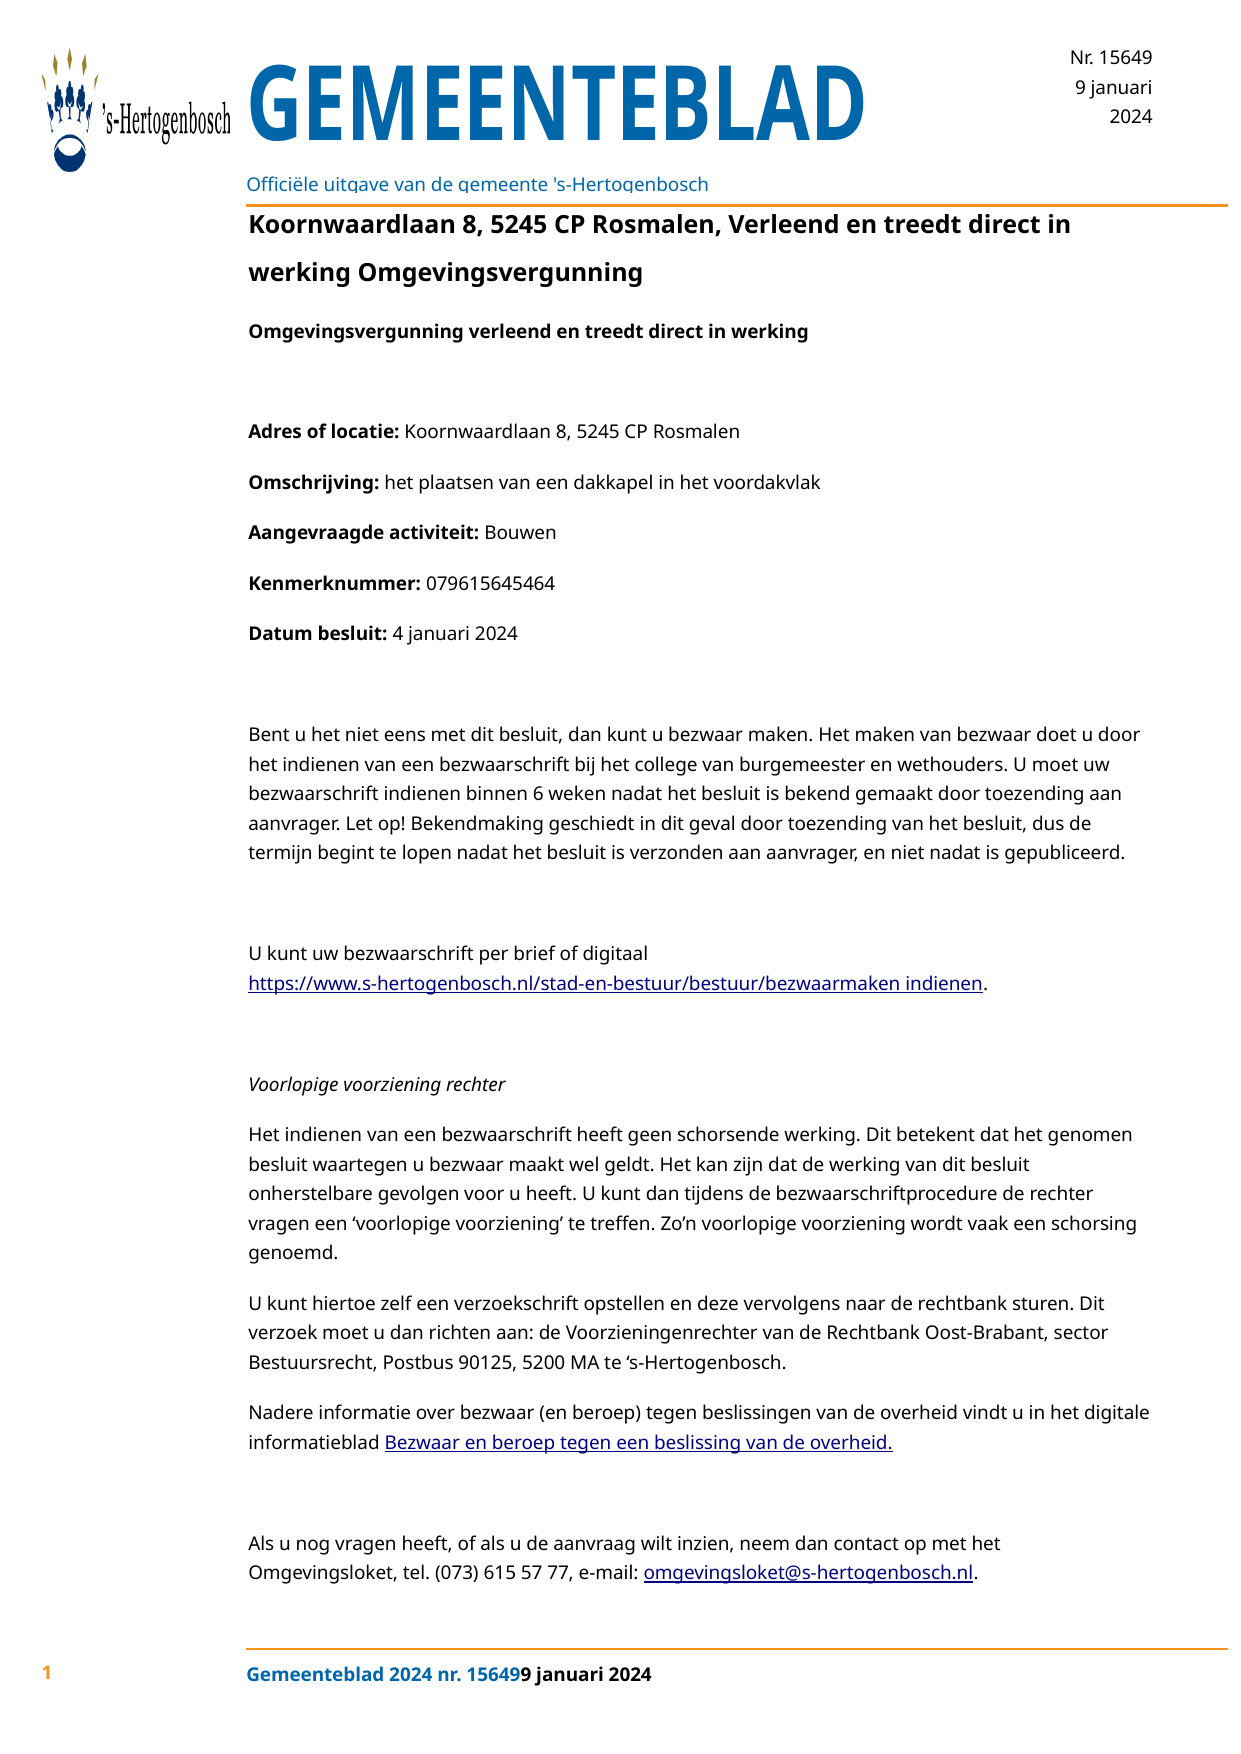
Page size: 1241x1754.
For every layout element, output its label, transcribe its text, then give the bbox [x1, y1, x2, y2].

text Omgevingsvergunning verleend en treedt direct in werking [248, 318, 1152, 344]
text Bent u het niet eens met dit besluit, dan kunt u bezwaar maken. Het maken van bezwaar doet u door het indienen van een bezwaarschrift bij het college van burgemeester en wethouders. U moet uw bezwaarschrift indienen binnen 6 weken nadat het besluit is bekend gemaakt door toezending aan aanvrager. Let op! Bekendmaking geschiedt in dit geval door toezending van het besluit, dus de termijn begint te lopen nadat het besluit is verzonden aan aanvrager, en niet nadat is gepubliceerd. [248, 721, 1152, 865]
text Kenmerknummer: 079615645464 [248, 570, 1152, 596]
text Het indienen van een bezwaarschrift heeft geen schorsende werking. Dit betekent dat het genomen besluit waartegen u bezwaar maakt wel geldt. Het kan zijn dat de werking van dit besluit onherstelbare gevolgen voor u heeft. U kunt dan tijdens de bezwaarschriftprocedure de rechter vragen een ‘voorlopige voorziening’ te treffen. Zo’n voorlopige voorziening wordt vaak een schorsing genoemd. [248, 1121, 1152, 1265]
picture [41, 47, 231, 172]
text Voorlopige voorziening rechter [248, 1071, 1152, 1097]
text Datum besluit: 4 januari 2024 [248, 620, 1152, 646]
text Nadere informatie over bezwaar (en beroep) tegen beslissingen van de overheid vindt u in het digitale informatieblad Bezwaar en beroep tegen een beslissing van de overheid. [248, 1399, 1152, 1455]
text Adres of locatie: Koornwaardlaan 8, 5245 CP Rosmalen [248, 419, 1152, 444]
text U kunt uw bezwaarschrift per brief of digitaal https://www.s-hertogenbosch.nl/stad-en-bestuur/bestuur/bezwaarmaken indienen. [248, 940, 1152, 996]
text Als u nog vragen heeft, of als u de aanvraag wilt inzien, neem dan contact op met het Omgevingsloket, tel. (073) 615 57 77, e-mail: omgevingsloket@s-hertogenbosch.nl. [248, 1530, 1152, 1585]
text Aangevraagde activiteit: Bouwen [248, 519, 1152, 545]
text Omschrijving: het plaatsen van een dakkapel in het voordakvlak [248, 469, 1152, 495]
text Koornwaardlaan 8, 5245 CP Rosmalen, Verleend en treedt direct in werking Omgevingsvergunning [248, 207, 1152, 288]
text U kunt hiertoe zelf een verzoekschrift opstellen en deze vervolgens naar de rechtbank sturen. Dit verzoek moet u dan richten aan: de Voorzieningenrechter van de Rechtbank Oost-Brabant, sector Bestuursrecht, Postbus 90125, 5200 MA te ‘s-Hertogenbosch. [248, 1290, 1152, 1375]
